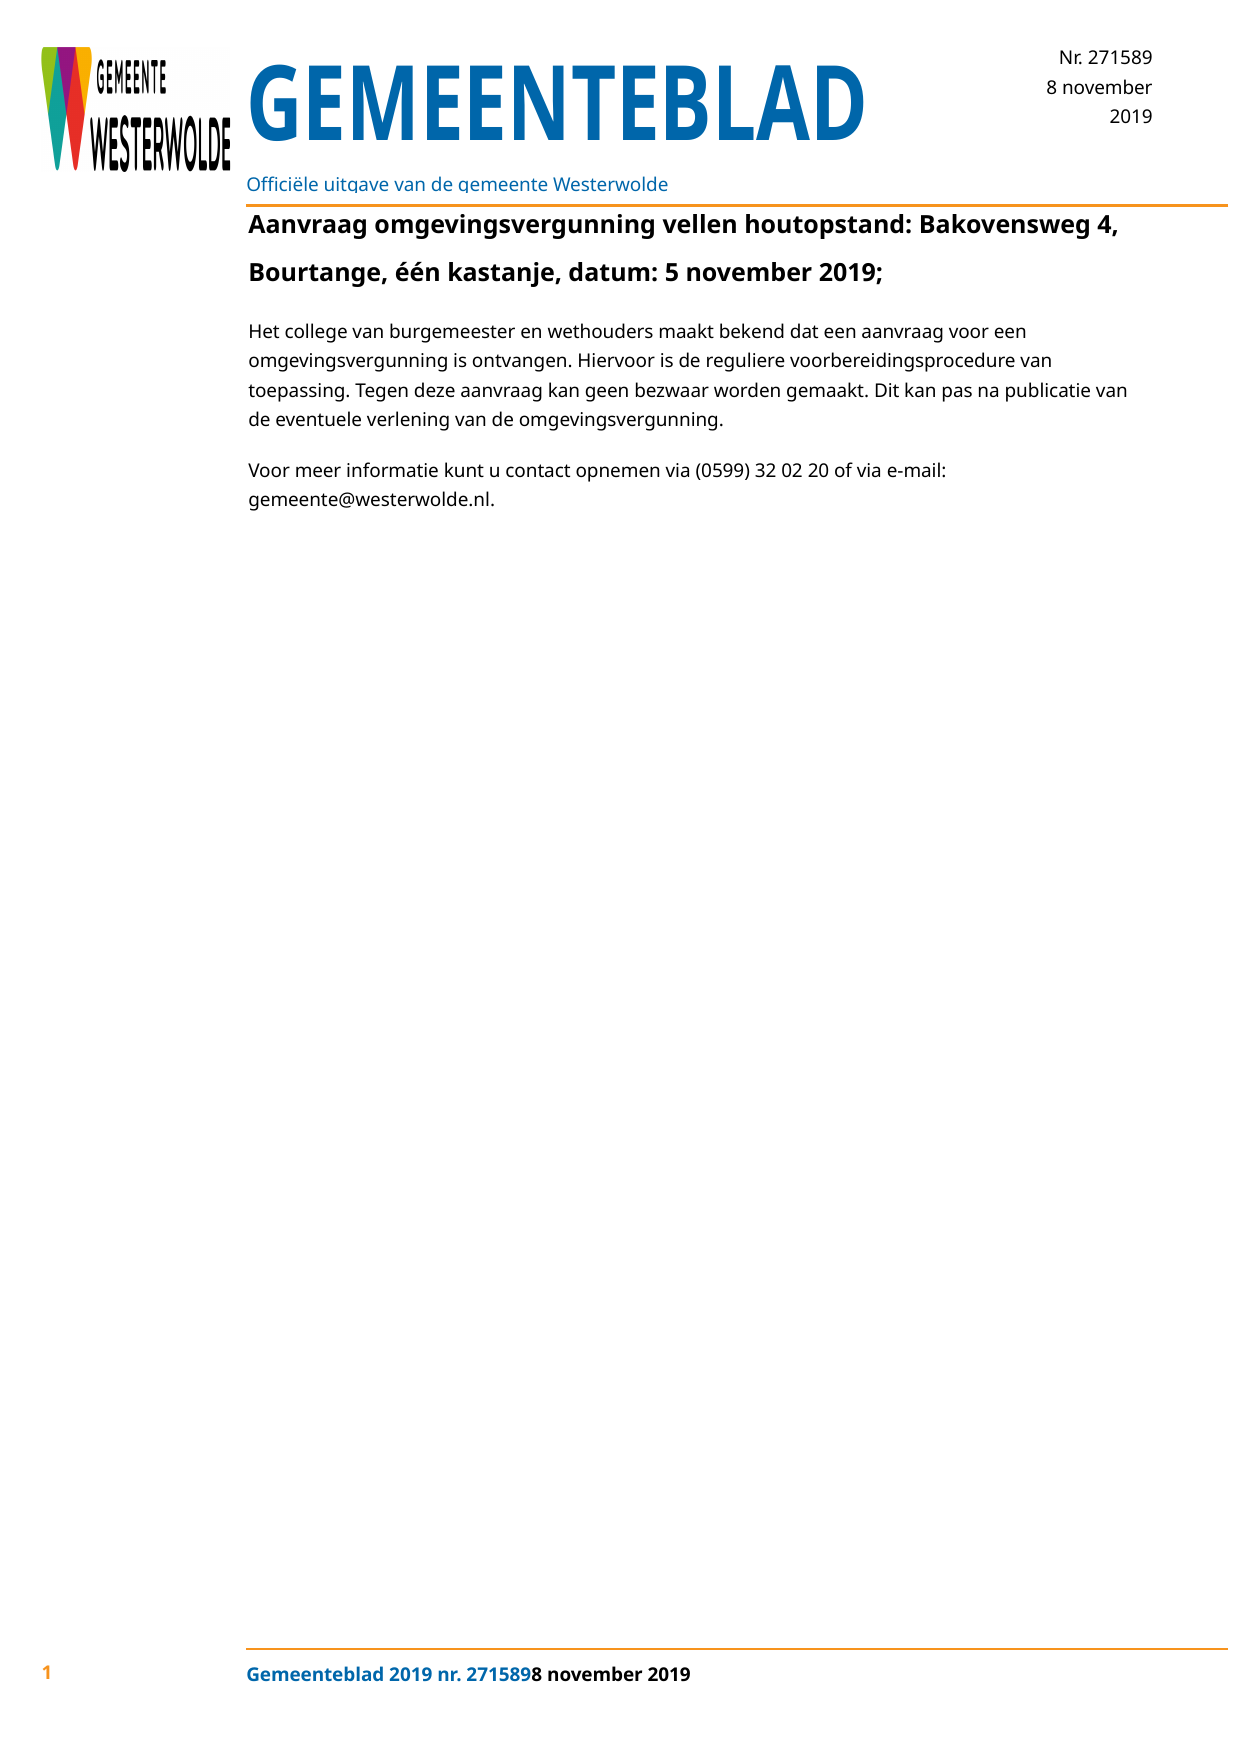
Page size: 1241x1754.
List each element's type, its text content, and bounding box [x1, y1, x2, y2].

text Voor meer informatie kunt u contact opnemen via (0599) 32 02 20 of via e-mail: gemeente@westerwolde.nl. [248, 457, 1152, 512]
text Aanvraag omgevingsvergunning vellen houtopstand: Bakovensweg 4, Bourtange, één kastanje, datum: 5 november 2019; [248, 207, 1152, 288]
text Het college van burgemeester en wethouders maakt bekend dat een aanvraag voor een omgevingsvergunning is ontvangen. Hiervoor is de reguliere voorbereidingsprocedure van toepassing. Tegen deze aanvraag kan geen bezwaar worden gemaakt. Dit kan pas na publicatie van de eventuele verlening van de omgevingsvergunning. [248, 318, 1152, 432]
picture [41, 47, 231, 172]
